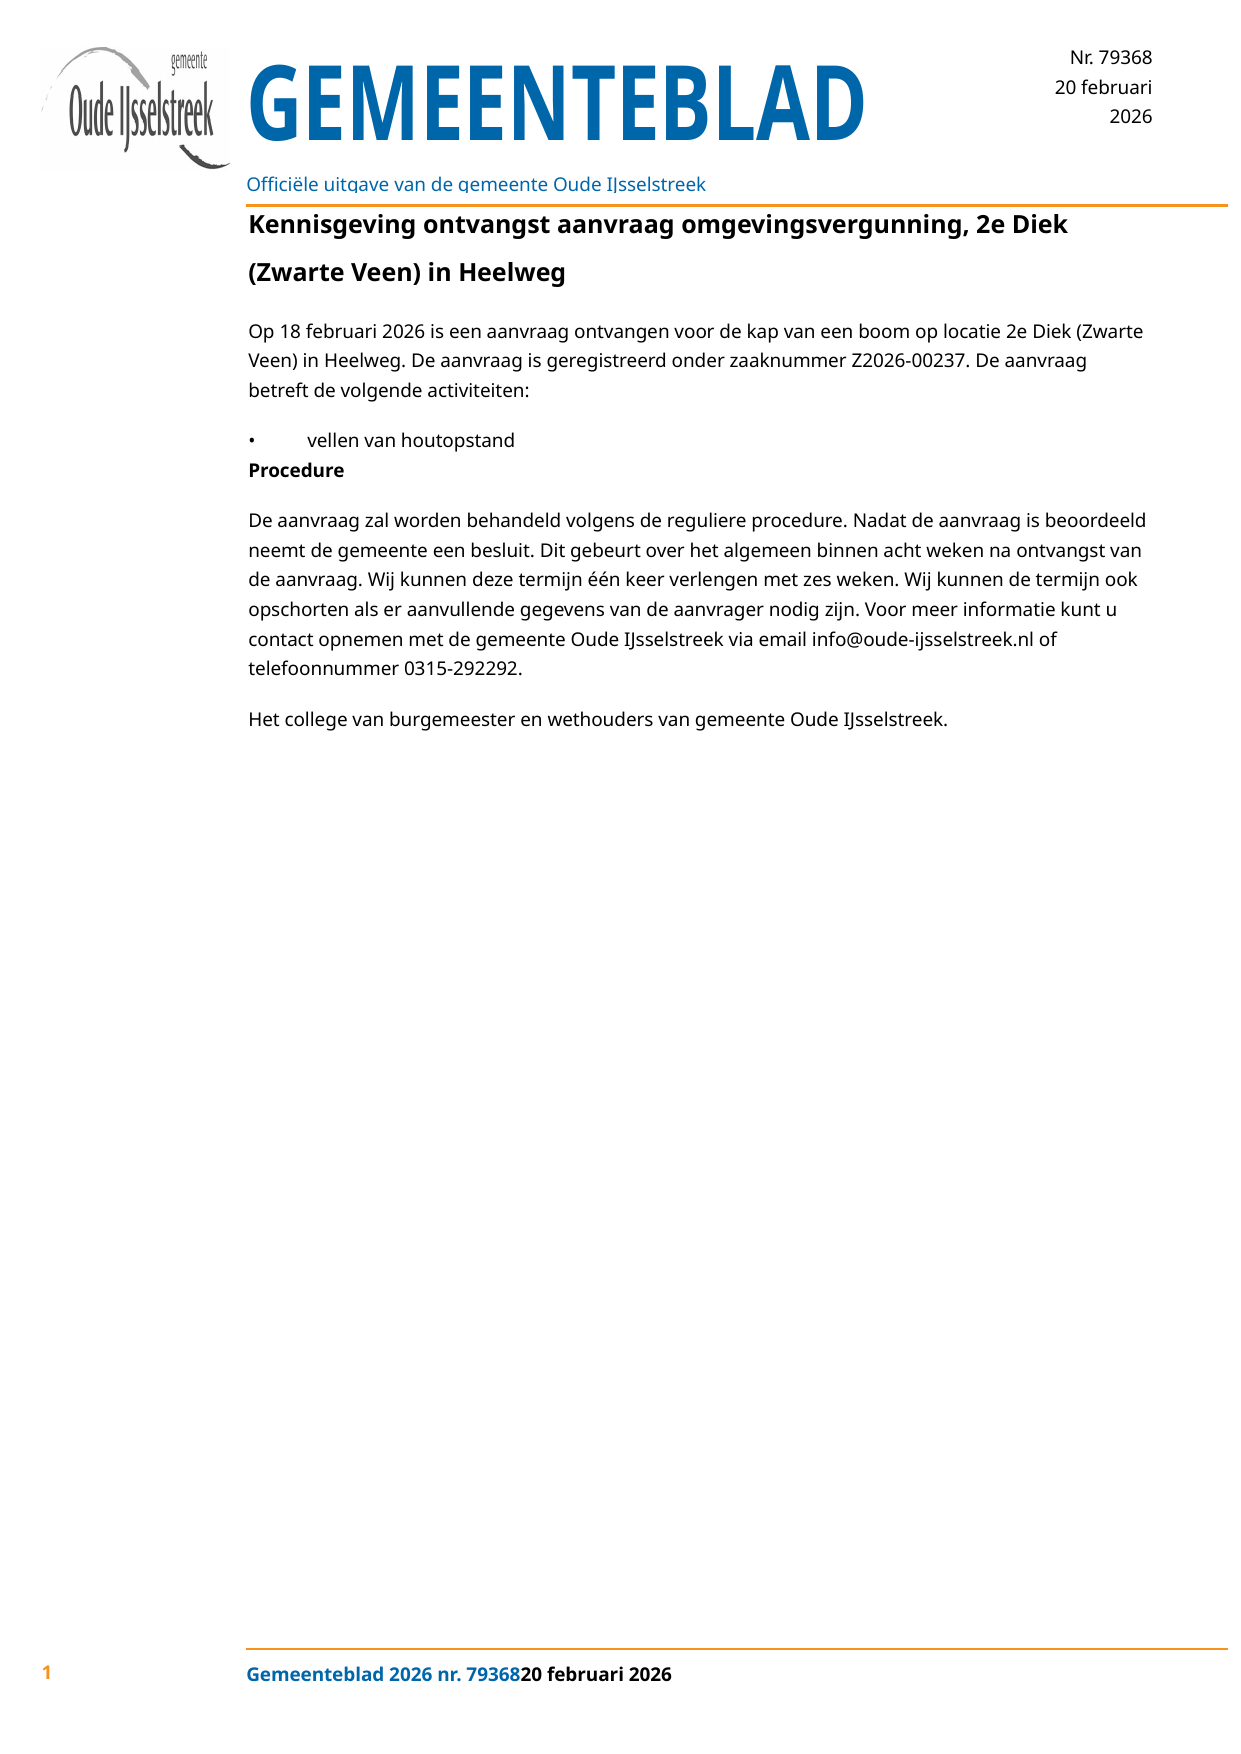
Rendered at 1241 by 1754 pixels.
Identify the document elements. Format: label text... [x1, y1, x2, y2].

text Het college van burgemeester en wethouders van gemeente Oude IJsselstreek. [248, 706, 1152, 732]
list vellen van houtopstand [248, 427, 1152, 453]
text Procedure [248, 457, 1152, 483]
picture [41, 47, 231, 172]
text Op 18 februari 2026 is een aanvraag ontvangen voor de kap van een boom op locatie 2e Diek (Zwarte Veen) in Heelweg. De aanvraag is geregistreerd onder zaaknummer Z2026-00237. De aanvraag betreft de volgende activiteiten: [248, 318, 1152, 403]
text De aanvraag zal worden behandeld volgens de reguliere procedure. Nadat de aanvraag is beoordeeld neemt de gemeente een besluit. Dit gebeurt over het algemeen binnen acht weken na ontvangst van de aanvraag. Wij kunnen deze termijn één keer verlengen met zes weken. Wij kunnen de termijn ook opschorten als er aanvullende gegevens van de aanvrager nodig zijn. Voor meer informatie kunt u contact opnemen met de gemeente Oude IJsselstreek via email info@oude-ijsselstreek.nl of telefoonnummer 0315-292292. [248, 507, 1152, 681]
text Kennisgeving ontvangst aanvraag omgevingsvergunning, 2e Diek (Zwarte Veen) in Heelweg [248, 207, 1152, 288]
